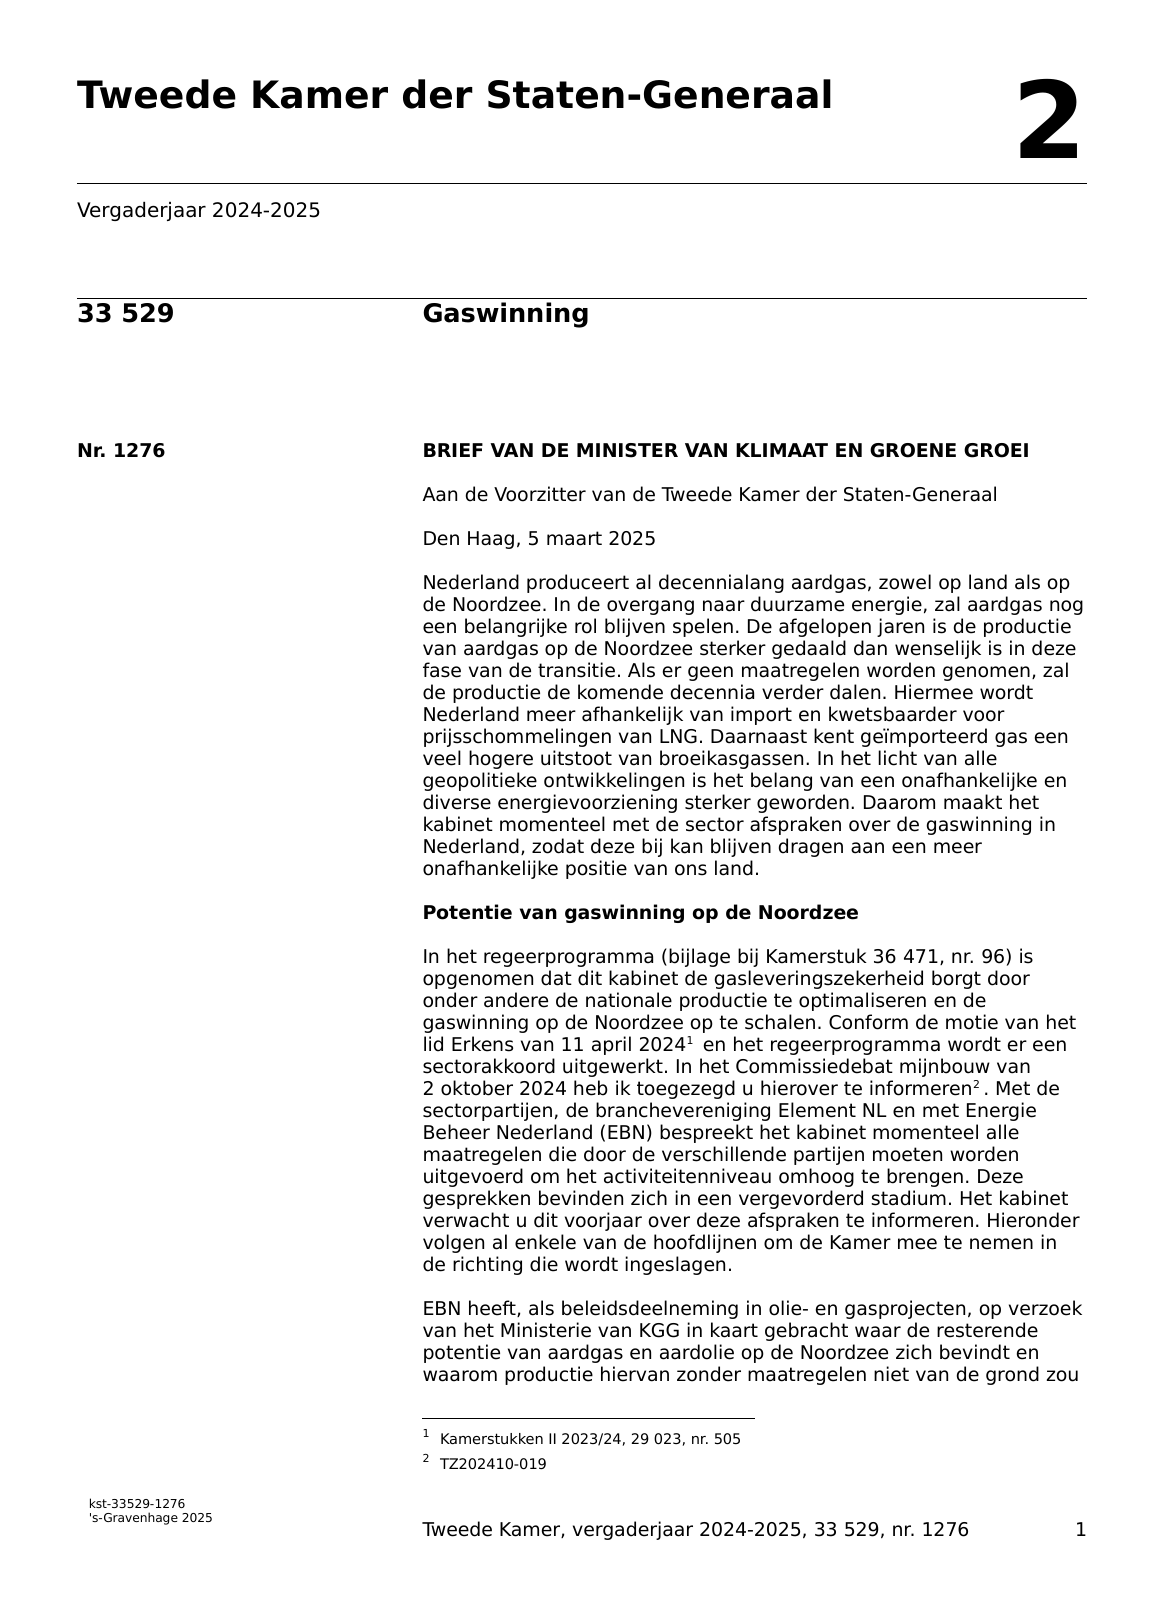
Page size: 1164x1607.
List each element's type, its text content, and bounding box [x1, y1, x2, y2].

text EBN heeft, als beleidsdeelneming in olie- en gasprojecten, op verzoek van het Ministerie van KGG in kaart gebracht waar de resterende potentie van aardgas en aardolie op de Noordzee zich bevindt en waarom productie hiervan zonder maatregelen niet van de grond zou [422, 1298, 1087, 1386]
subtitle Potentie van gaswinning op de Noordzee [422, 902, 1087, 924]
table_header 2 [886, 59, 1087, 183]
table_cell Vergaderjaar 2024-2025 [77, 184, 1087, 298]
text In het regeerprogramma (bijlage bij Kamerstuk 36 471, nr. 96) is opgenomen dat dit kabinet de gasleveringszekerheid borgt door onder andere de nationale productie te optimaliseren en de gaswinning op de Noordzee op te schalen. Conform de motie van het lid Erkens van 11 april 2024 en het regeerprogramma wordt er een sectorakkoord uitgewerkt. In het Commissiedebat mijnbouw van 2 oktober 2024 heb ik toegezegd u hierover te informeren. Met de sectorpartijen, de branchevereniging Element NL en met Energie Beheer Nederland (EBN) bespreekt het kabinet momenteel alle maatregelen die door de verschillende partijen moeten worden uitgevoerd om het activiteitenniveau omhoog te brengen. Deze gesprekken bevinden zich in een vergevorderd stadium. Het kabinet verwacht u dit voorjaar over deze afspraken te informeren. Hieronder volgen al enkele van de hoofdlijnen om de Kamer mee te nemen in de richting die wordt ingeslagen. [422, 946, 1087, 1276]
text kst-33529-1276 [88, 1497, 323, 1511]
text TZ202410-019 [422, 1452, 1087, 1474]
table_header Tweede Kamer der Staten-Generaal [77, 59, 886, 183]
text Kamerstukken II 2023/24, 29 023, nr. 505 [422, 1427, 1087, 1449]
text 's-Gravenhage 2025 [88, 1511, 323, 1525]
text Den Haag, 5 maart 2025 [422, 528, 1087, 550]
text Aan de Voorzitter van de Tweede Kamer der Staten-Generaal [422, 484, 1087, 506]
text Nederland produceert al decennialang aardgas, zowel op land als op de Noordzee. In de overgang naar duurzame energie, zal aardgas nog een belangrijke rol blijven spelen. De afgelopen jaren is de productie van aardgas op de Noordzee sterker gedaald dan wenselijk is in deze fase van de transitie. Als er geen maatregelen worden genomen, zal de productie de komende decennia verder dalen. Hiermee wordt Nederland meer afhankelijk van import en kwetsbaarder voor prijsschommelingen van LNG. Daarnaast kent geïmporteerd gas een veel hogere uitstoot van broeikasgassen. In het licht van alle geopolitieke ontwikkelingen is het belang van een onafhankelijke en diverse energievoorziening sterker geworden. Daarom maakt het kabinet momenteel met de sector afspraken over de gaswinning in Nederland, zodat deze bij kan blijven dragen aan een meer onafhankelijke positie van ons land. [422, 572, 1087, 880]
subtitle 33 529 Gaswinning [77, 299, 1087, 329]
subtitle Nr. 1276 BRIEF VAN DE MINISTER VAN KLIMAAT EN GROENE GROEI [77, 440, 1087, 462]
